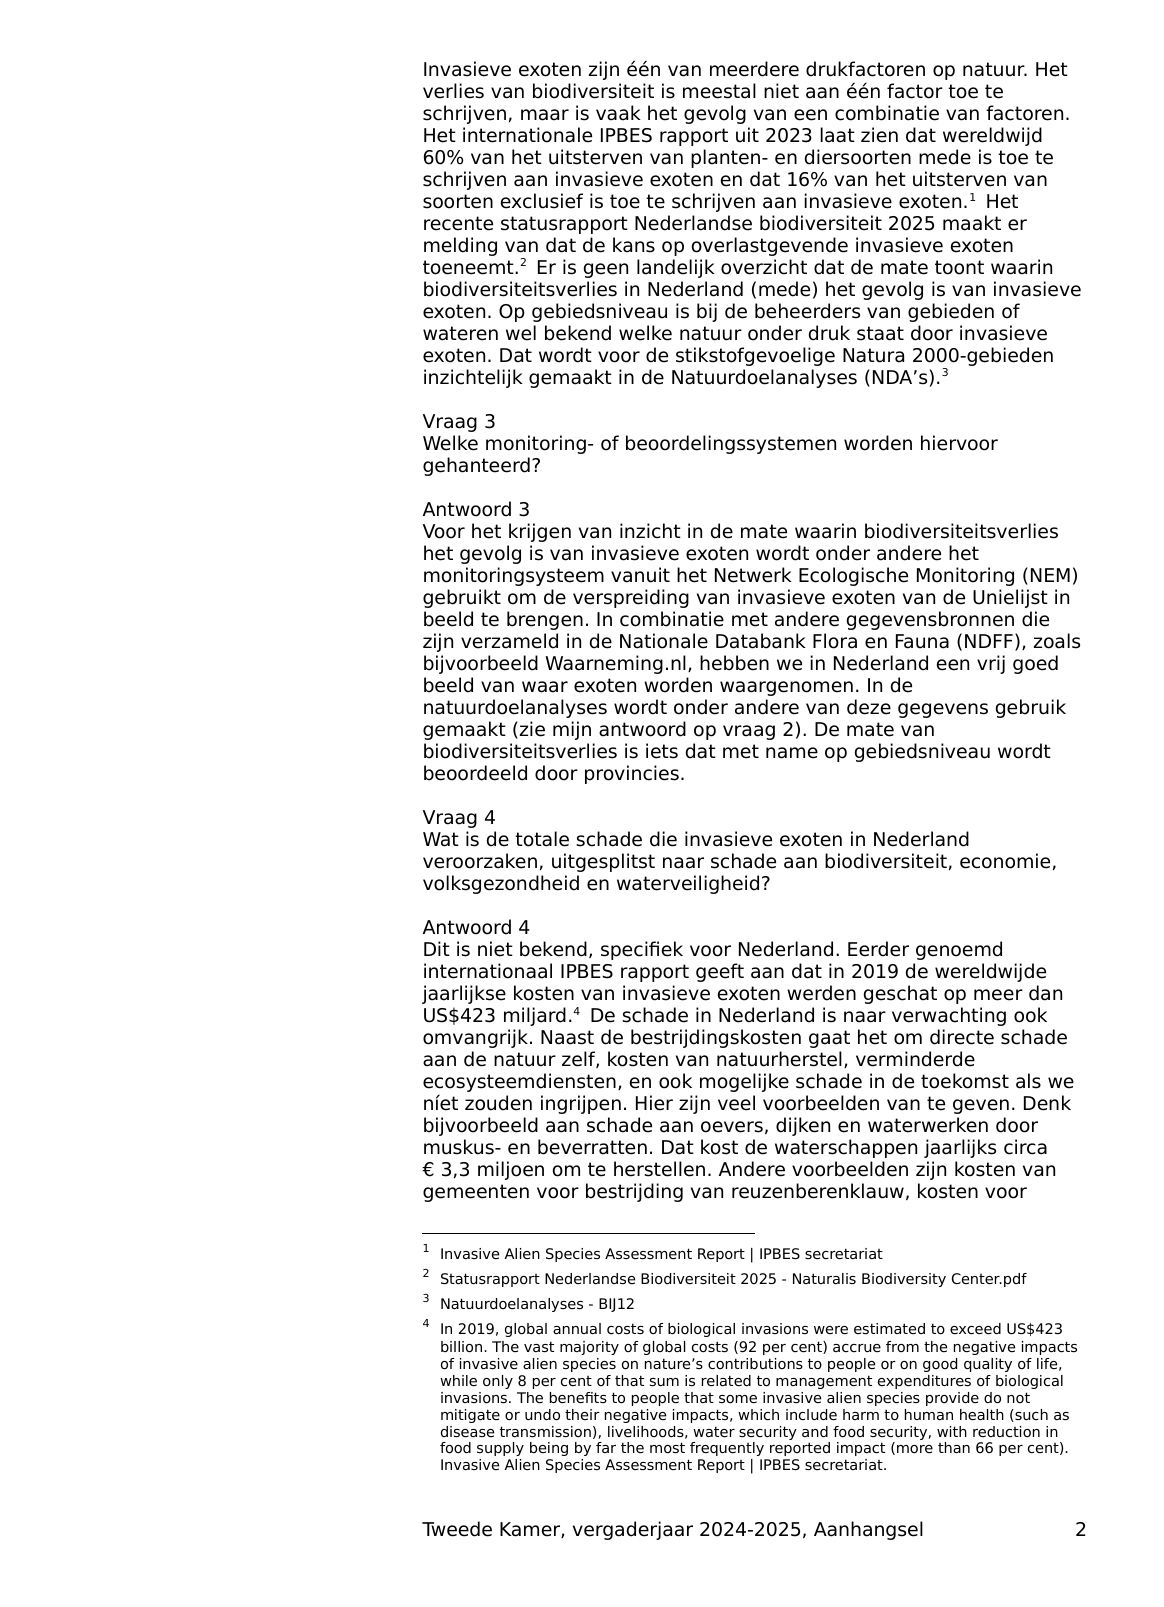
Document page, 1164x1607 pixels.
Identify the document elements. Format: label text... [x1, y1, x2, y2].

text Antwoord 3 [422, 499, 1087, 521]
text Voor het krijgen van inzicht in de mate waarin biodiversiteitsverlies het gevolg is van invasieve exoten wordt onder andere het monitoringsysteem vanuit het Netwerk Ecologische Monitoring (NEM) gebruikt om de verspreiding van invasieve exoten van de Unielijst in beeld te brengen. In combinatie met andere gegevensbronnen die zijn verzameld in de Nationale Databank Flora en Fauna (NDFF), zoals bijvoorbeeld Waarneming.nl, hebben we in Nederland een vrij goed beeld van waar exoten worden waargenomen. In de natuurdoelanalyses wordt onder andere van deze gegevens gebruik gemaakt (zie mijn antwoord op vraag 2). De mate van biodiversiteitsverlies is iets dat met name op gebiedsniveau wordt beoordeeld door provincies. [422, 521, 1087, 785]
text Natuurdoelanalyses - BIJ12 [422, 1292, 1087, 1314]
text Statusrapport Nederlandse Biodiversiteit 2025 - Naturalis Biodiversity Center.pdf [422, 1267, 1087, 1289]
text Antwoord 4 [422, 917, 1087, 939]
text Invasive Alien Species Assessment Report | IPBES secretariat [422, 1242, 1087, 1264]
text Welke monitoring- of beoordelingssystemen worden hiervoor gehanteerd? [422, 433, 1087, 477]
text Dit is niet bekend, specifiek voor Nederland. Eerder genoemd internationaal IPBES rapport geeft aan dat in 2019 de wereldwijde jaarlijkse kosten van invasieve exoten werden geschat op meer dan US$423 miljard. De schade in Nederland is naar verwachting ook omvangrijk. Naast de bestrijdingskosten gaat het om directe schade aan de natuur zelf, kosten van natuurherstel, verminderde ecosysteemdiensten, en ook mogelijke schade in de toekomst als we níet zouden ingrijpen. Hier zijn veel voorbeelden van te geven. Denk bijvoorbeeld aan schade aan oevers, dijken en waterwerken door muskus- en beverratten. Dat kost de waterschappen jaarlijks circa € 3,3 miljoen om te herstellen. Andere voorbeelden zijn kosten van gemeenten voor bestrijding van reuzenberenklauw, kosten voor [422, 939, 1087, 1203]
text Invasieve exoten zijn één van meerdere drukfactoren op natuur. Het verlies van biodiversiteit is meestal niet aan één factor toe te schrijven, maar is vaak het gevolg van een combinatie van factoren. Het internationale IPBES rapport uit 2023 laat zien dat wereldwijd 60% van het uitsterven van planten- en diersoorten mede is toe te schrijven aan invasieve exoten en dat 16% van het uitsterven van soorten exclusief is toe te schrijven aan invasieve exoten. Het recente statusrapport Nederlandse biodiversiteit 2025 maakt er melding van dat de kans op overlastgevende invasieve exoten toeneemt. Er is geen landelijk overzicht dat de mate toont waarin biodiversiteitsverlies in Nederland (mede) het gevolg is van invasieve exoten. Op gebiedsniveau is bij de beheerders van gebieden of wateren wel bekend welke natuur onder druk staat door invasieve exoten. Dat wordt voor de stikstofgevoelige Natura 2000-gebieden inzichtelijk gemaakt in de Natuurdoelanalyses (NDA’s). [422, 59, 1087, 389]
text Vraag 3 [422, 411, 1087, 433]
text Vraag 4 [422, 807, 1087, 829]
text In 2019, global annual costs of biological invasions were estimated to exceed US$423 billion. The vast majority of global costs (92 per cent) accrue from the negative impacts of invasive alien species on nature’s contributions to people or on good quality of life, while only 8 per cent of that sum is related to management expenditures of biological invasions. The benefits to people that some invasive alien species provide do not mitigate or undo their negative impacts, which include harm to human health (such as disease transmission), livelihoods, water security and food security, with reduction in food supply being by far the most frequently reported impact (more than 66 per cent). Invasive Alien Species Assessment Report | IPBES secretariat. [422, 1317, 1087, 1474]
text Wat is de totale schade die invasieve exoten in Nederland veroorzaken, uitgesplitst naar schade aan biodiversiteit, economie, volksgezondheid en waterveiligheid? [422, 829, 1087, 895]
